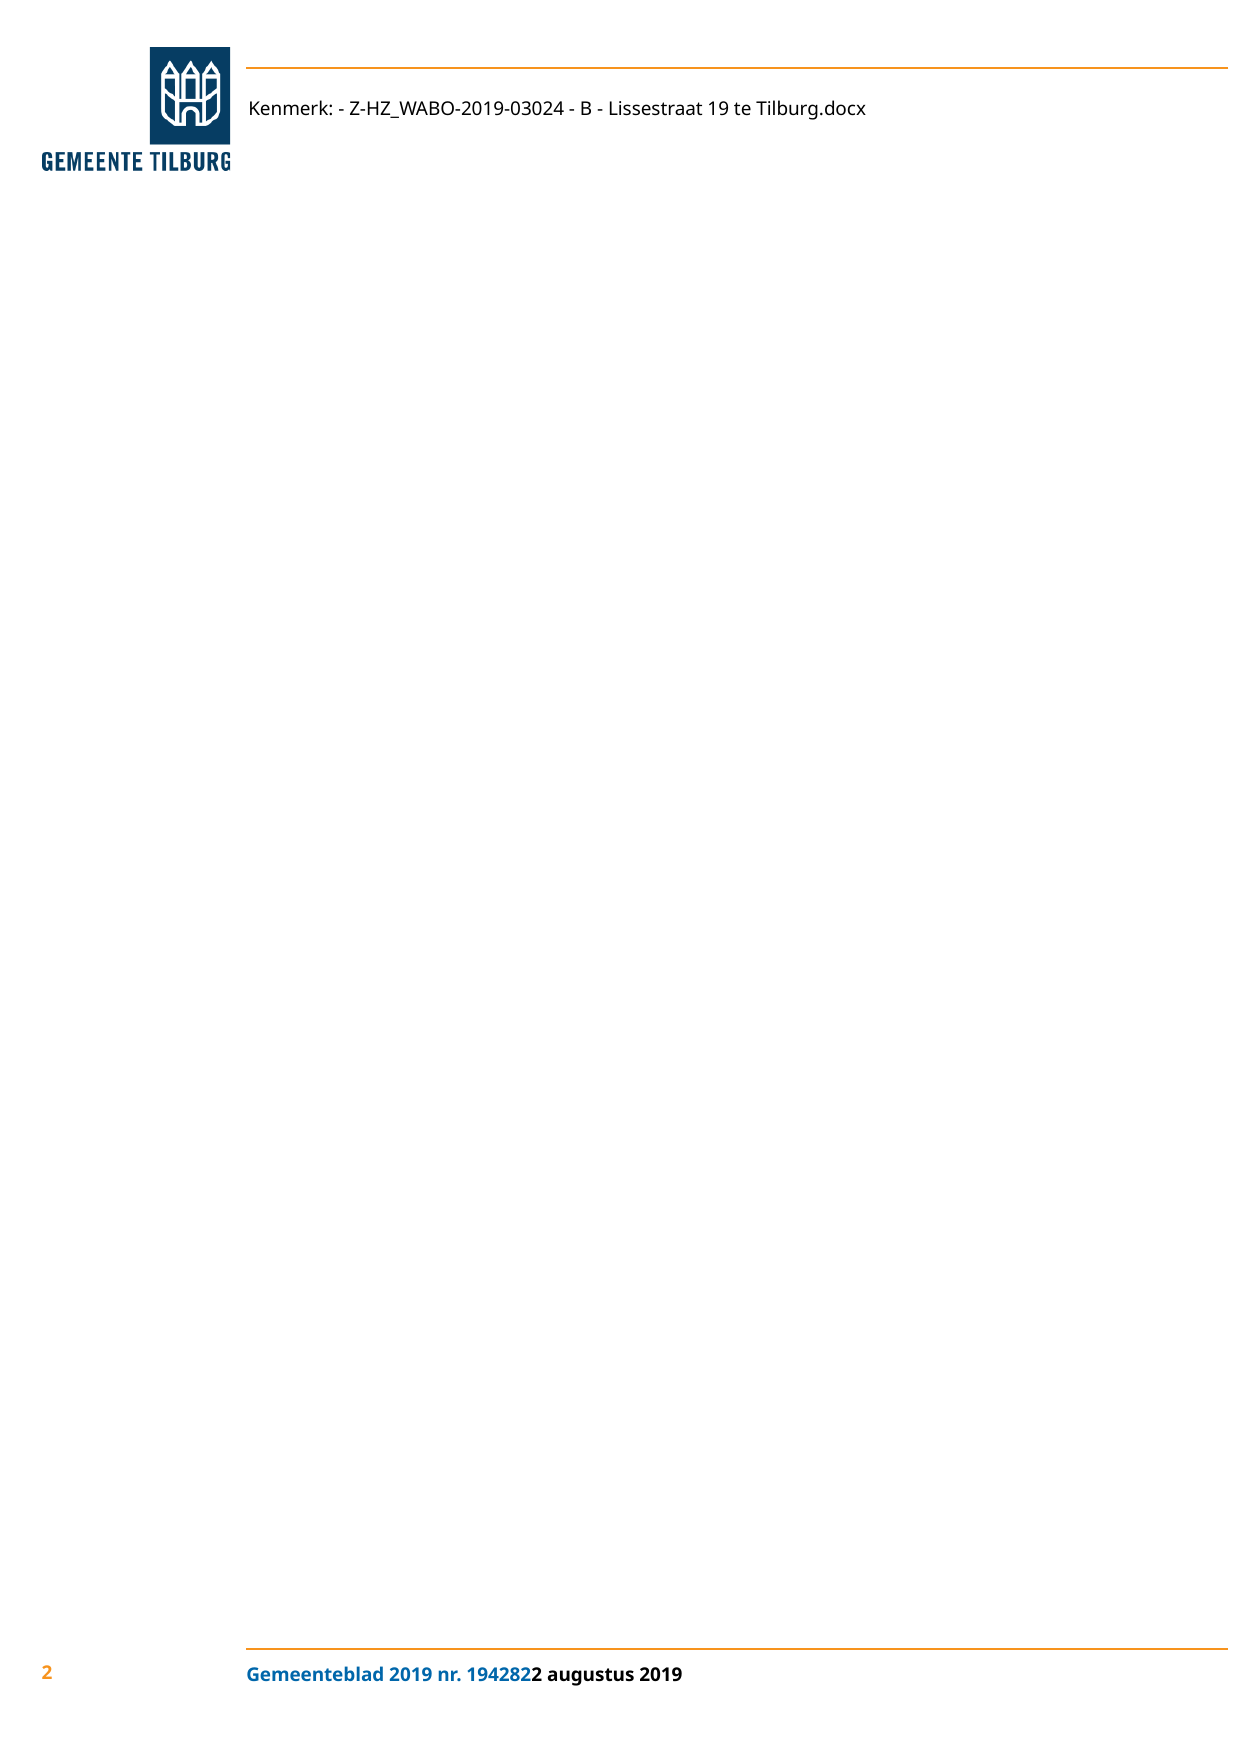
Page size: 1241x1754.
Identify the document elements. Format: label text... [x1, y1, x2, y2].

picture [41, 47, 231, 172]
text Kenmerk: - Z-HZ_WABO-2019-03024 - B - Lissestraat 19 te Tilburg.docx [248, 95, 1152, 121]
